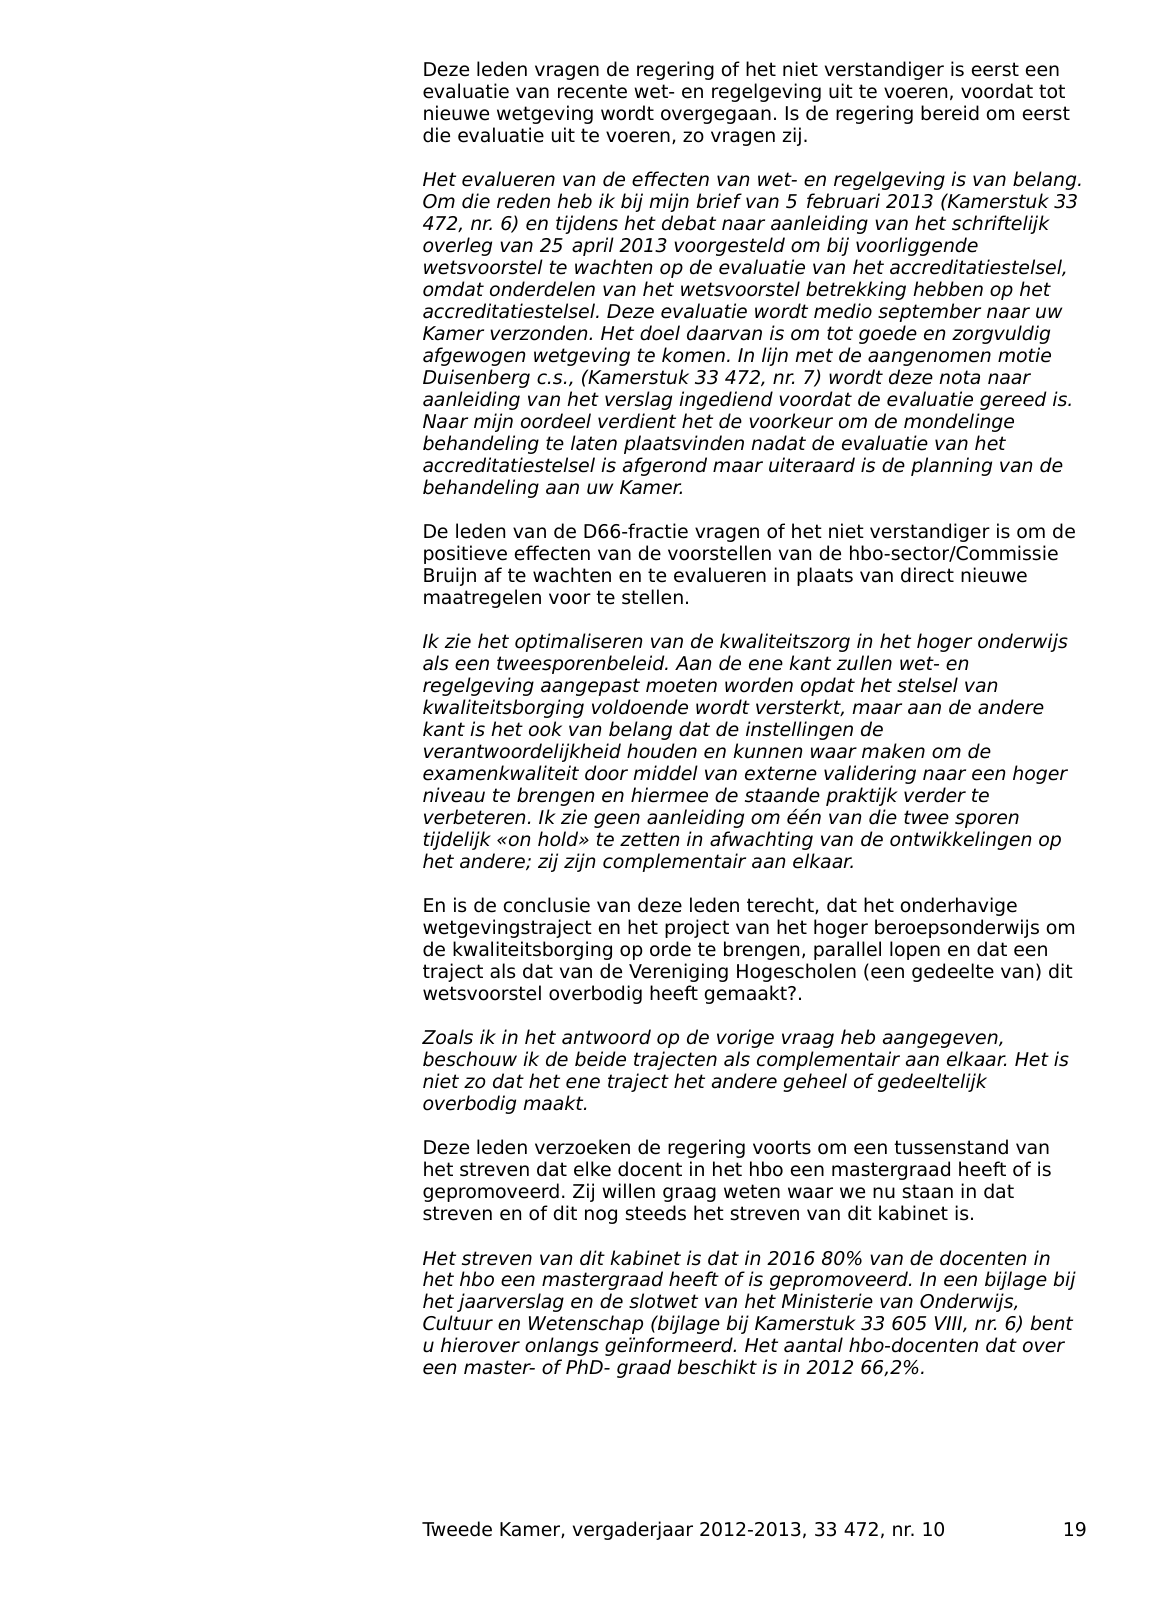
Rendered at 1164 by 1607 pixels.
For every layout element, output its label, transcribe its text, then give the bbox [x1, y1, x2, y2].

text Zoals ik in het antwoord op de vorige vraag heb aangegeven, beschouw ik de beide trajecten als complementair aan elkaar. Het is niet zo dat het ene traject het andere geheel of gedeeltelijk overbodig maakt. [422, 1027, 1087, 1115]
text Deze leden verzoeken de regering voorts om een tussenstand van het streven dat elke docent in het hbo een mastergraad heeft of is gepromoveerd. Zij willen graag weten waar we nu staan in dat streven en of dit nog steeds het streven van dit kabinet is. [422, 1137, 1087, 1225]
text Het evalueren van de effecten van wet- en regelgeving is van belang. Om die reden heb ik bij mijn brief van 5 februari 2013 (Kamerstuk 33 472, nr. 6) en tijdens het debat naar aanleiding van het schriftelijk overleg van 25 april 2013 voorgesteld om bij voorliggende wetsvoorstel te wachten op de evaluatie van het accreditatiestelsel, omdat onderdelen van het wetsvoorstel betrekking hebben op het accreditatiestelsel. Deze evaluatie wordt medio september naar uw Kamer verzonden. Het doel daarvan is om tot goede en zorgvuldig afgewogen wetgeving te komen. In lijn met de aangenomen motie Duisenberg c.s., (Kamerstuk 33 472, nr. 7) wordt deze nota naar aanleiding van het verslag ingediend voordat de evaluatie gereed is. Naar mijn oordeel verdient het de voorkeur om de mondelinge behandeling te laten plaatsvinden nadat de evaluatie van het accreditatiestelsel is afgerond maar uiteraard is de planning van de behandeling aan uw Kamer. [422, 169, 1087, 499]
text En is de conclusie van deze leden terecht, dat het onderhavige wetgevingstraject en het project van het hoger beroepsonderwijs om de kwaliteitsborging op orde te brengen, parallel lopen en dat een traject als dat van de Vereniging Hogescholen (een gedeelte van) dit wetsvoorstel overbodig heeft gemaakt?. [422, 895, 1087, 1005]
text Ik zie het optimaliseren van de kwaliteitszorg in het hoger onderwijs als een tweesporenbeleid. Aan de ene kant zullen wet- en regelgeving aangepast moeten worden opdat het stelsel van kwaliteitsborging voldoende wordt versterkt, maar aan de andere kant is het ook van belang dat de instellingen de verantwoordelijkheid houden en kunnen waar maken om de examenkwaliteit door middel van externe validering naar een hoger niveau te brengen en hiermee de staande praktijk verder te verbeteren. Ik zie geen aanleiding om één van die twee sporen tijdelijk «on hold» te zetten in afwachting van de ontwikkelingen op het andere; zij zijn complementair aan elkaar. [422, 631, 1087, 873]
text De leden van de D66-fractie vragen of het niet verstandiger is om de positieve effecten van de voorstellen van de hbo-sector/Commissie Bruijn af te wachten en te evalueren in plaats van direct nieuwe maatregelen voor te stellen. [422, 521, 1087, 609]
text Deze leden vragen de regering of het niet verstandiger is eerst een evaluatie van recente wet- en regelgeving uit te voeren, voordat tot nieuwe wetgeving wordt overgegaan. Is de regering bereid om eerst die evaluatie uit te voeren, zo vragen zij. [422, 59, 1087, 147]
text Het streven van dit kabinet is dat in 2016 80% van de docenten in het hbo een mastergraad heeft of is gepromoveerd. In een bijlage bij het jaarverslag en de slotwet van het Ministerie van Onderwijs, Cultuur en Wetenschap (bijlage bij Kamerstuk 33 605 VIII, nr. 6) bent u hierover onlangs geïnformeerd. Het aantal hbo-docenten dat over een master- of PhD- graad beschikt is in 2012 66,2%. [422, 1247, 1087, 1379]
